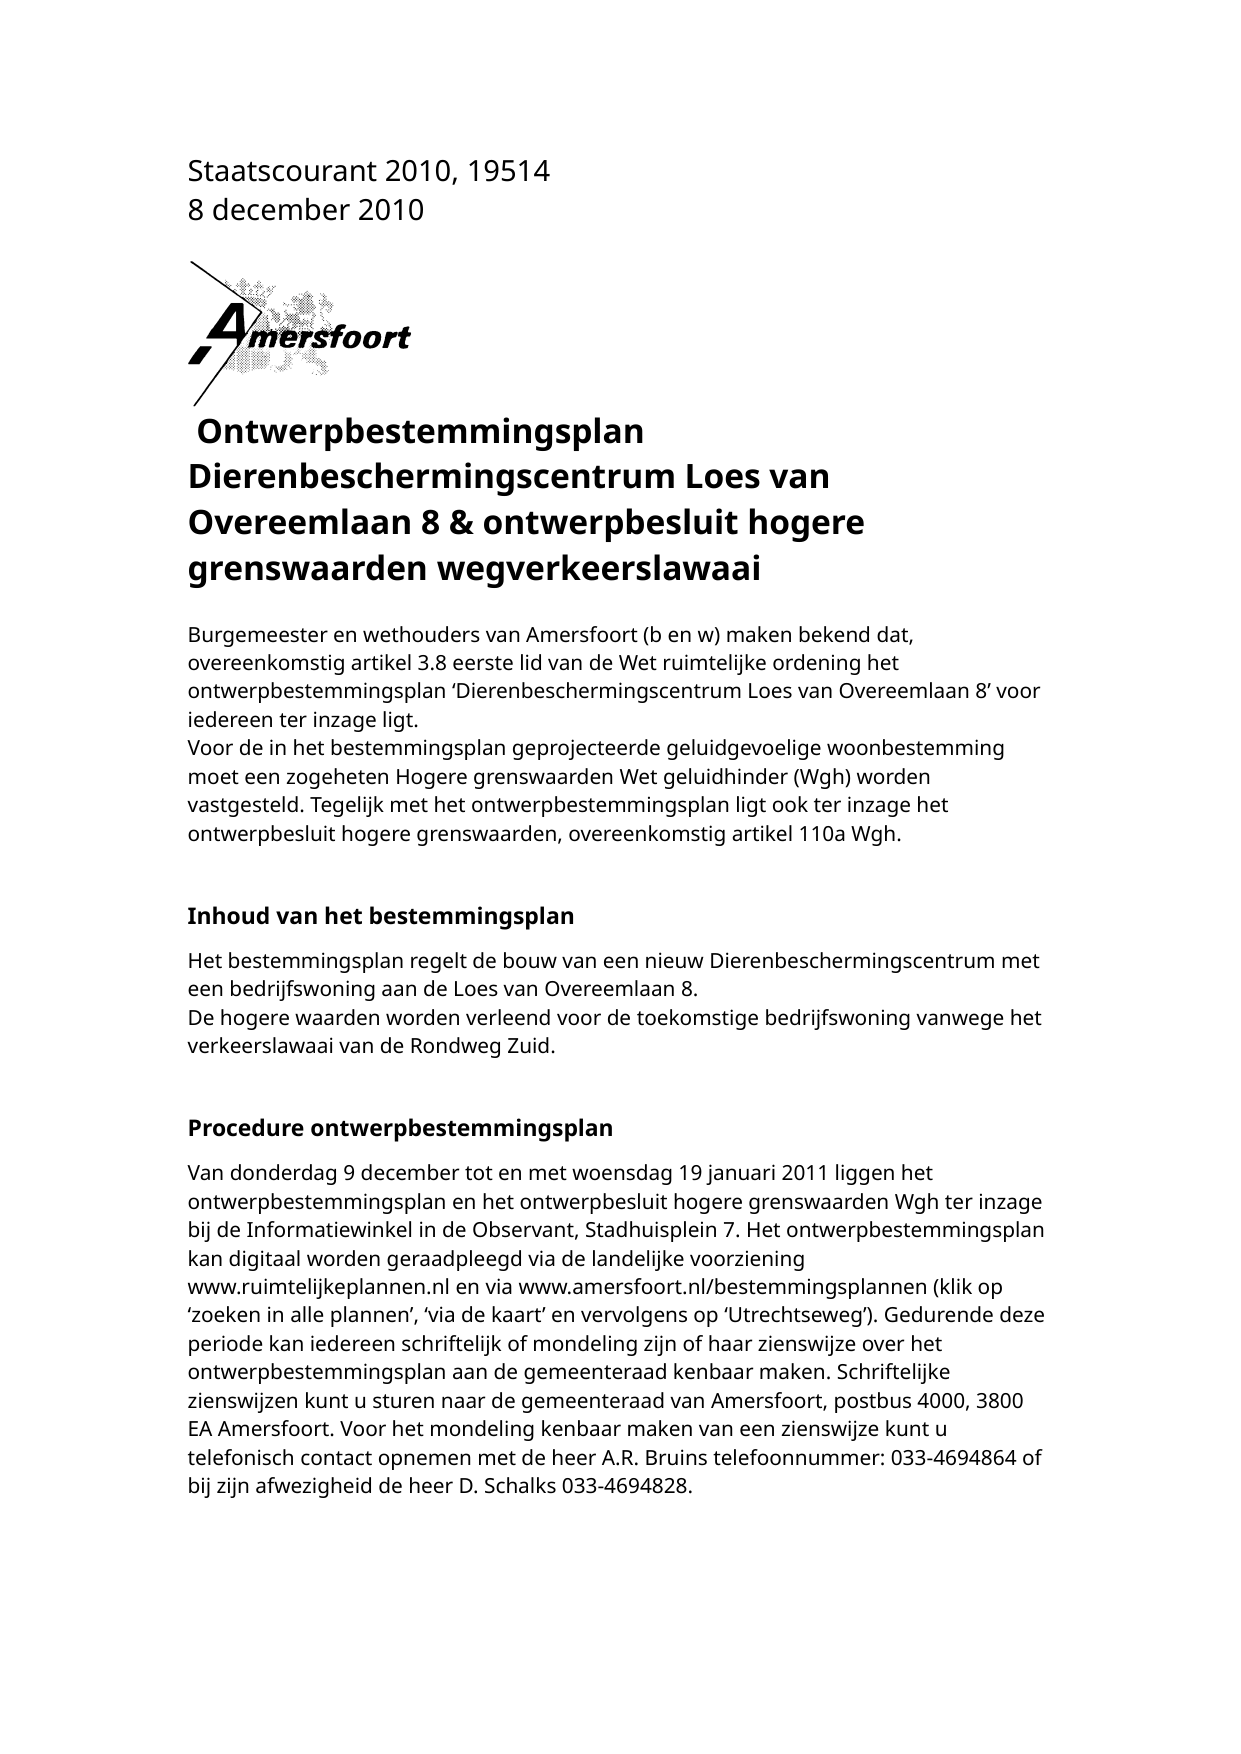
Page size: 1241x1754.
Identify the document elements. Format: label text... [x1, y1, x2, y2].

text De hogere waarden worden verleend voor de toekomstige bedrijfswoning vanwege het verkeerslawaai van de Rondweg Zuid. [187, 1003, 1053, 1060]
subtitle Ontwerpbestemmingsplan Dierenbeschermingscentrum Loes van Overeemlaan 8 & ontwerpbesluit hogere grenswaarden wegverkeerslawaai [187, 271, 1053, 590]
subtitle Procedure ontwerpbestemmingsplan [187, 1112, 1053, 1143]
text Burgemeester en wethouders van Amersfoort (b en w) maken bekend dat, overeenkomstig artikel 3.8 eerste lid van de Wet ruimtelijke ordening het ontwerpbestemmingsplan ‘Dierenbeschermingscentrum Loes van Overeemlaan 8’ voor iedereen ter inzage ligt. [187, 620, 1053, 733]
subtitle Inhoud van het bestemmingsplan [187, 900, 1053, 931]
text Van donderdag 9 december tot en met woensdag 19 januari 2011 liggen het ontwerpbestemmingsplan en het ontwerpbesluit hogere grenswaarden Wgh ter inzage bij de Informatiewinkel in de Observant, Stadhuisplein 7. Het ontwerpbestemmingsplan kan digitaal worden geraadpleegd via de landelijke voorziening www.ruimtelijkeplannen.nl en via www.amersfoort.nl/bestemmingsplannen (klik op ‘zoeken in alle plannen’, ‘via de kaart’ en vervolgens op ‘Utrechtseweg’). Gedurende deze periode kan iedereen schriftelijk of mondeling zijn of haar zienswijze over het ontwerpbestemmingsplan aan de gemeenteraad kenbaar maken. Schriftelijke zienswijzen kunt u sturen naar de gemeenteraad van Amersfoort, postbus 4000, 3800 EA Amersfoort. Voor het mondeling kenbaar maken van een zienswijze kunt u telefonisch contact opnemen met de heer A.R. Bruins telefoonnummer: 033-4694864 of bij zijn afwezigheid de heer D. Schalks 033-4694828. [187, 1158, 1053, 1500]
text 8 december 2010 [187, 190, 1053, 229]
text Het bestemmingsplan regelt de bouw van een nieuw Dierenbeschermingscentrum met een bedrijfswoning aan de Loes van Overeemlaan 8. [187, 946, 1053, 1003]
picture [187, 258, 413, 408]
text Staatscourant 2010, 19514 [187, 150, 1053, 190]
text Voor de in het bestemmingsplan geprojecteerde geluidgevoelige woonbestemming moet een zogeheten Hogere grenswaarden Wet geluidhinder (Wgh) worden vastgesteld. Tegelijk met het ontwerpbestemmingsplan ligt ook ter inzage het ontwerpbesluit hogere grenswaarden, overeenkomstig artikel 110a Wgh. [187, 733, 1053, 847]
